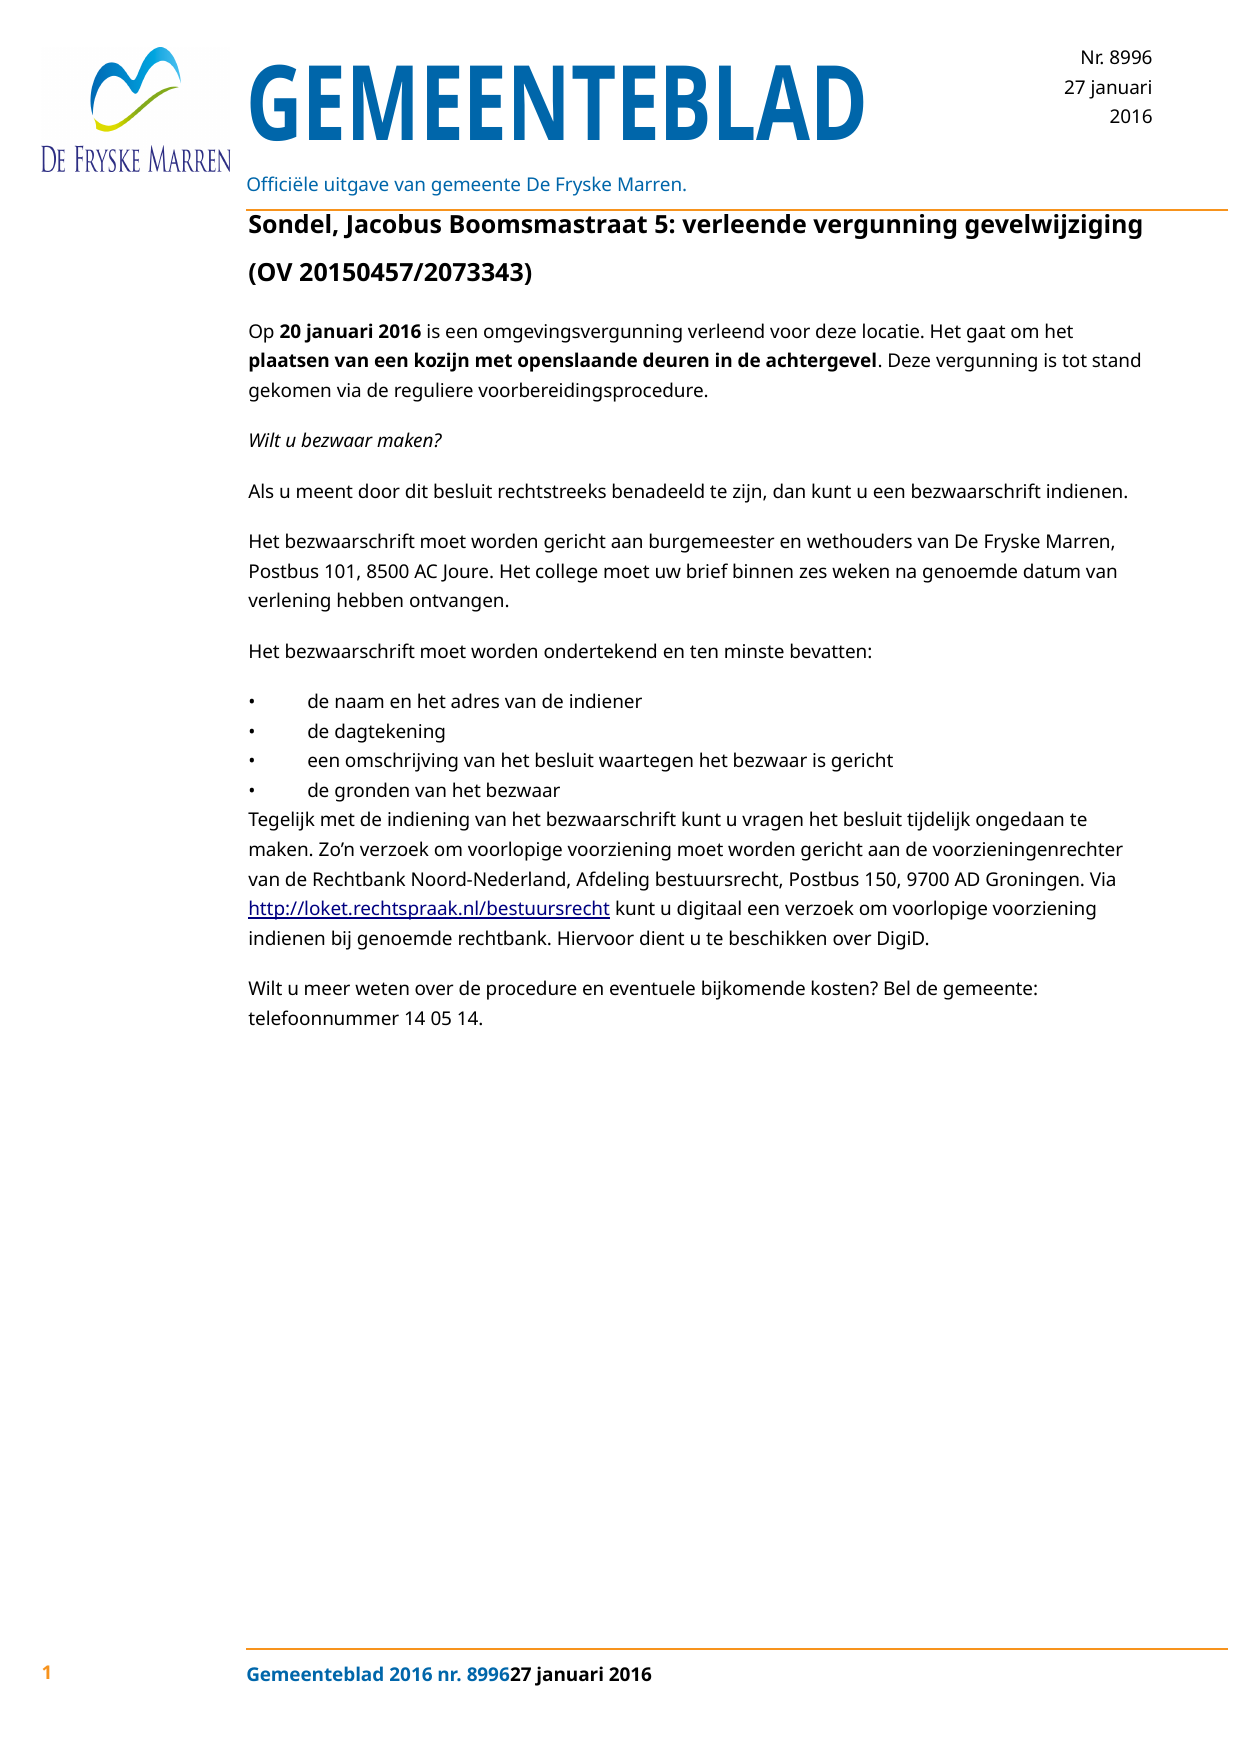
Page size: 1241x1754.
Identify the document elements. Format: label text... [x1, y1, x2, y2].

text Als u meent door dit besluit rechtstreeks benadeeld te zijn, dan kunt u een bezwaarschrift indienen. [248, 478, 1152, 504]
text Wilt u bezwaar maken? [248, 427, 1152, 453]
text Op 20 januari 2016 is een omgevingsvergunning verleend voor deze locatie. Het gaat om het plaatsen van een kozijn met openslaande deuren in de achtergevel. Deze vergunning is tot stand gekomen via de reguliere voorbereidingsprocedure. [248, 318, 1152, 403]
list de dagtekening [248, 718, 1152, 744]
text Het bezwaarschrift moet worden ondertekend en ten minste bevatten: [248, 638, 1152, 664]
list de naam en het adres van de indiener [248, 688, 1152, 714]
list de gronden van het bezwaar [248, 777, 1152, 803]
text Het bezwaarschrift moet worden gericht aan burgemeester en wethouders van De Fryske Marren, Postbus 101, 8500 AC Joure. Het college moet uw brief binnen zes weken na genoemde datum van verlening hebben ontvangen. [248, 528, 1152, 613]
text Wilt u meer weten over de procedure en eventuele bijkomende kosten? Bel de gemeente: telefoonnummer 14 05 14. [248, 975, 1152, 1031]
picture [41, 47, 231, 172]
text Sondel, Jacobus Boomsmastraat 5: verleende vergunning gevelwijziging (OV 20150457/2073343) [248, 211, 1152, 288]
text Tegelijk met de indiening van het bezwaarschrift kunt u vragen het besluit tijdelijk ongedaan te maken. Zo’n verzoek om voorlopige voorziening moet worden gericht aan de voorzieningenrechter van de Rechtbank Noord-Nederland, Afdeling bestuursrecht, Postbus 150, 9700 AD Groningen. Via http://loket.rechtspraak.nl/bestuursrecht kunt u digitaal een verzoek om voorlopige voorziening indienen bij genoemde rechtbank. Hiervoor dient u te beschikken over DigiD. [248, 807, 1152, 951]
list een omschrijving van het besluit waartegen het bezwaar is gericht [248, 747, 1152, 773]
